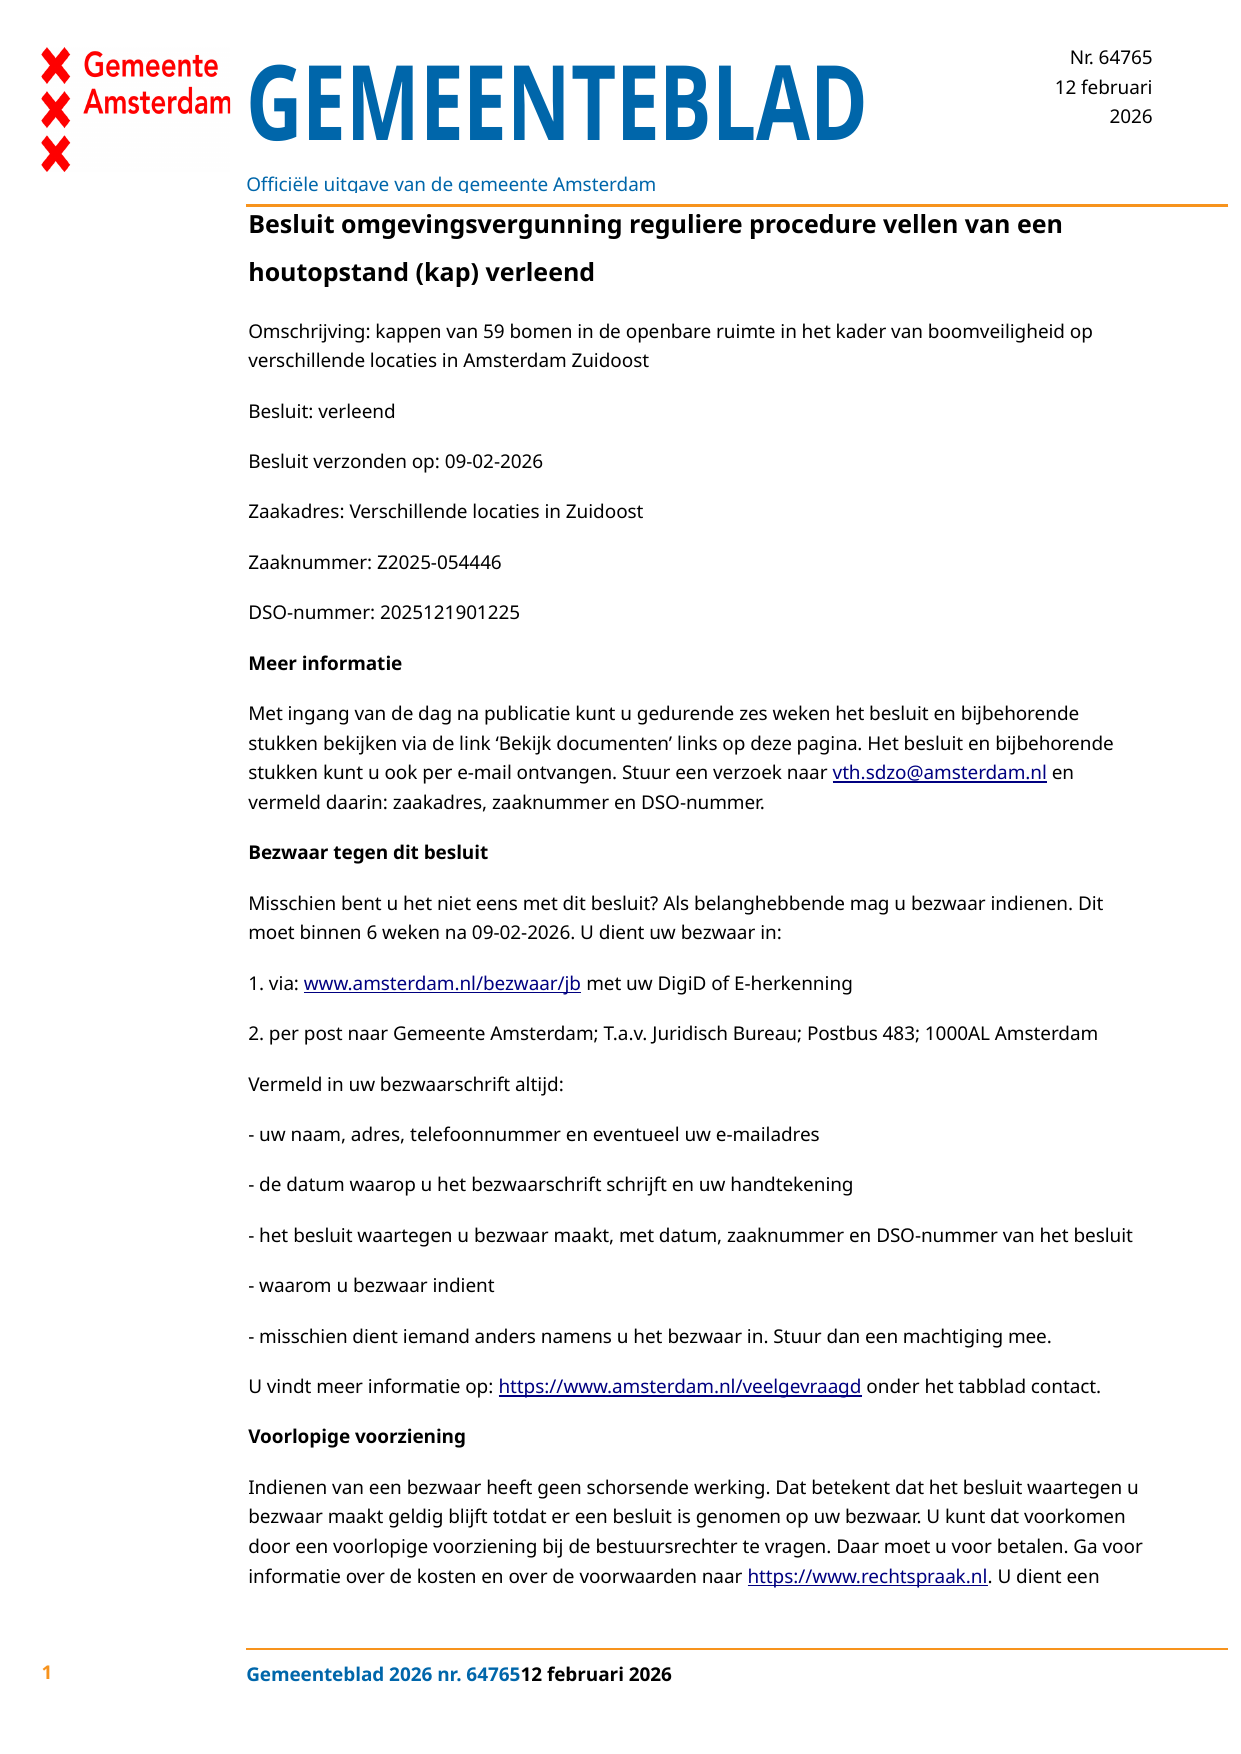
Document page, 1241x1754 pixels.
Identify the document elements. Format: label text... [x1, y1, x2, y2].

text - de datum waarop u het bezwaarschrift schrijft en uw handtekening [248, 1172, 1152, 1197]
text Vermeld in uw bezwaarschrift altijd: [248, 1071, 1152, 1097]
text Omschrijving: kappen van 59 bomen in de openbare ruimte in het kader van boomveiligheid op verschillende locaties in Amsterdam Zuidoost [248, 318, 1152, 373]
text Meer informatie [248, 650, 1152, 676]
text Met ingang van de dag na publicatie kunt u gedurende zes weken het besluit en bijbehorende stukken bekijken via de link ‘Bekijk documenten’ links op deze pagina. Het besluit en bijbehorende stukken kunt u ook per e-mail ontvangen. Stuur een verzoek naar vth.sdzo@amsterdam.nl en vermeld daarin: zaakadres, zaaknummer en DSO-nummer. [248, 700, 1152, 815]
text 2. per post naar Gemeente Amsterdam; T.a.v. Juridisch Bureau; Postbus 483; 1000AL Amsterdam [248, 1020, 1152, 1046]
text Indienen van een bezwaar heeft geen schorsende werking. Dat betekent dat het besluit waartegen u bezwaar maakt geldig blijft totdat er een besluit is genomen op uw bezwaar. U kunt dat voorkomen door een voorlopige voorziening bij de bestuursrechter te vragen. Daar moet u voor betalen. Ga voor informatie over de kosten en over de voorwaarden naar https://www.rechtspraak.nl. U dient een [248, 1474, 1152, 1589]
text Bezwaar tegen dit besluit [248, 839, 1152, 865]
text - waarom u bezwaar indient [248, 1272, 1152, 1298]
text - uw naam, adres, telefoonnummer en eventueel uw e-mailadres [248, 1121, 1152, 1147]
text Zaaknummer: Z2025-054446 [248, 549, 1152, 575]
text - misschien dient iemand anders namens u het bezwaar in. Stuur dan een machtiging mee. [248, 1323, 1152, 1349]
text - het besluit waartegen u bezwaar maakt, met datum, zaaknummer en DSO-nummer van het besluit [248, 1222, 1152, 1248]
text U vindt meer informatie op: https://www.amsterdam.nl/veelgevraagd onder het tabblad contact. [248, 1373, 1152, 1399]
text Besluit: verleend [248, 398, 1152, 424]
text Besluit verzonden op: 09-02-2026 [248, 448, 1152, 474]
text Voorlopige voorziening [248, 1424, 1152, 1449]
text DSO-nummer: 2025121901225 [248, 599, 1152, 625]
picture [41, 47, 231, 172]
text Zaakadres: Verschillende locaties in Zuidoost [248, 499, 1152, 524]
text 1. via: www.amsterdam.nl/bezwaar/jb met uw DigiD of E-herkenning [248, 970, 1152, 996]
text Besluit omgevingsvergunning reguliere procedure vellen van een houtopstand (kap) verleend [248, 207, 1152, 288]
text Misschien bent u het niet eens met dit besluit? Als belanghebbende mag u bezwaar indienen. Dit moet binnen 6 weken na 09-02-2026. U dient uw bezwaar in: [248, 890, 1152, 945]
